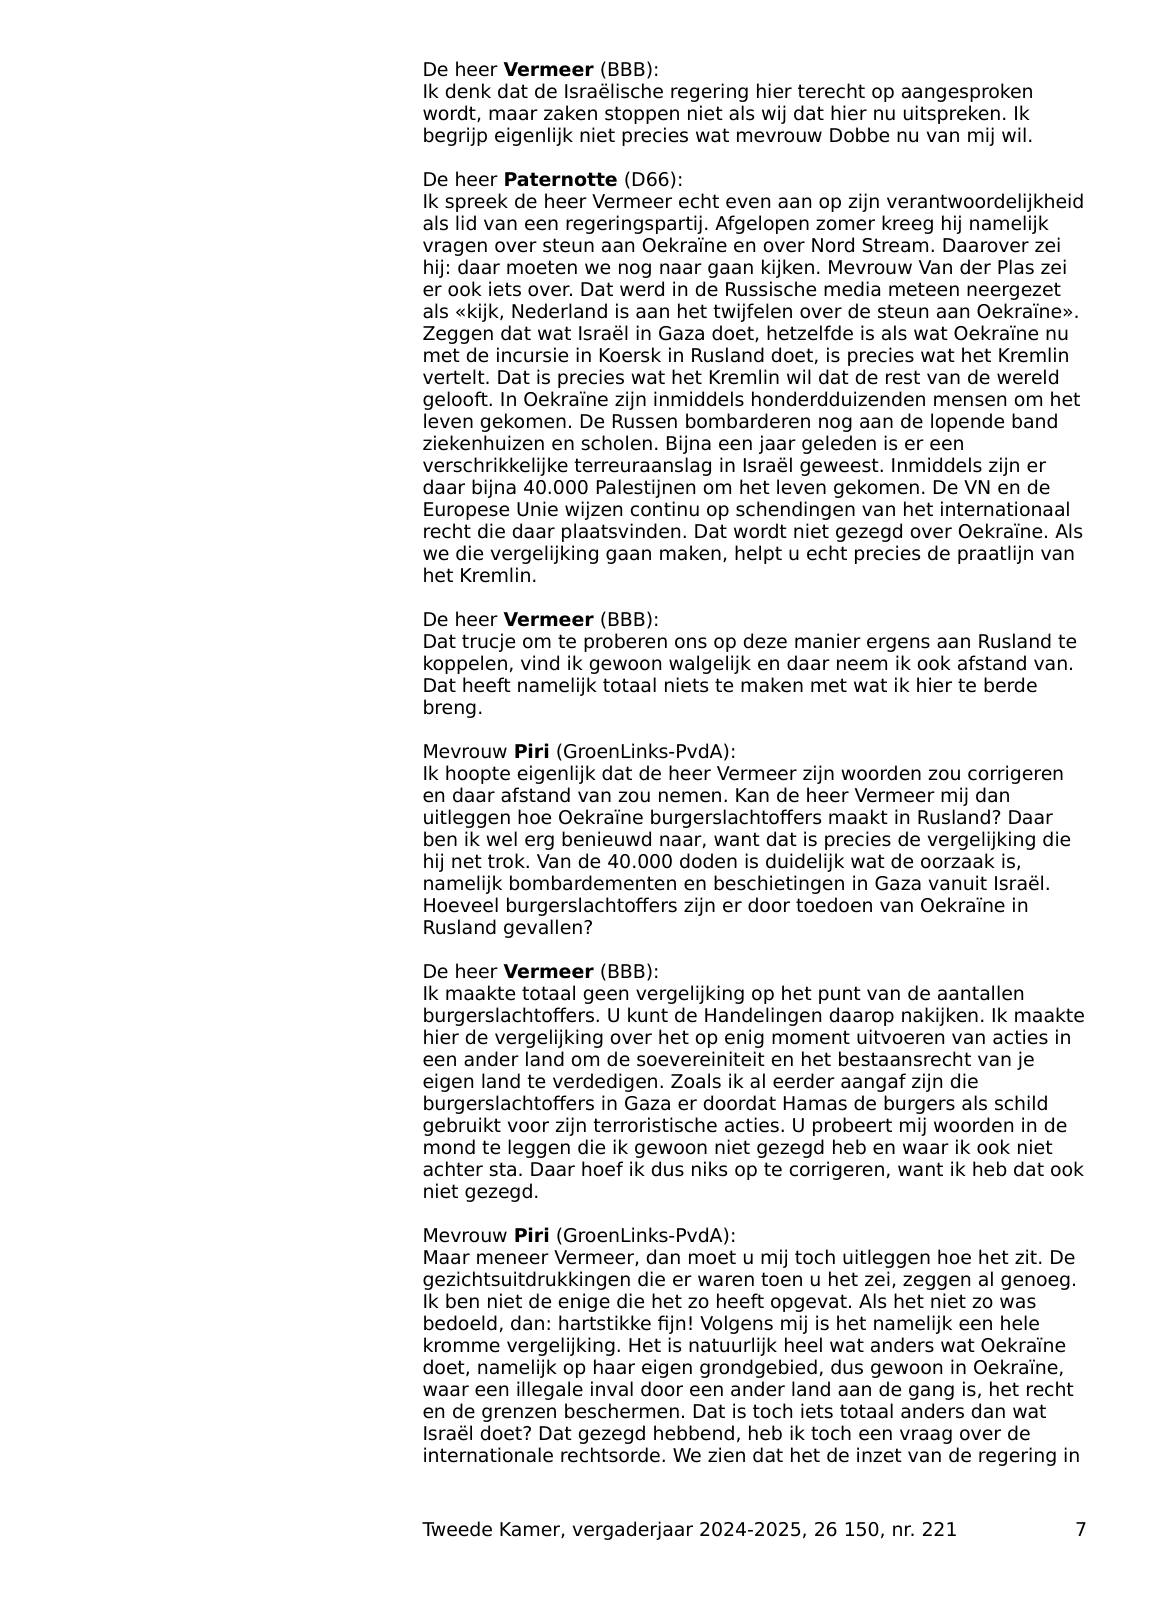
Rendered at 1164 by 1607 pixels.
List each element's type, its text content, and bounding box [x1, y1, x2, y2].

text De heer Vermeer (BBB): [422, 59, 1087, 81]
text De heer Vermeer (BBB): [422, 609, 1087, 631]
text Maar meneer Vermeer, dan moet u mij toch uitleggen hoe het zit. De gezichtsuitdrukkingen die er waren toen u het zei, zeggen al genoeg. Ik ben niet de enige die het zo heeft opgevat. Als het niet zo was bedoeld, dan: hartstikke fijn! Volgens mij is het namelijk een hele kromme vergelijking. Het is natuurlijk heel wat anders wat Oekraïne doet, namelijk op haar eigen grondgebied, dus gewoon in Oekraïne, waar een illegale inval door een ander land aan de gang is, het recht en de grenzen beschermen. Dat is toch iets totaal anders dan wat Israël doet? Dat gezegd hebbend, heb ik toch een vraag over de internationale rechtsorde. We zien dat het de inzet van de regering in [422, 1247, 1087, 1467]
text Mevrouw Piri (GroenLinks-PvdA): [422, 741, 1087, 763]
text Ik spreek de heer Vermeer echt even aan op zijn verantwoordelijkheid als lid van een regeringspartij. Afgelopen zomer kreeg hij namelijk vragen over steun aan Oekraïne en over Nord Stream. Daarover zei hij: daar moeten we nog naar gaan kijken. Mevrouw Van der Plas zei er ook iets over. Dat werd in de Russische media meteen neergezet als «kijk, Nederland is aan het twijfelen over de steun aan Oekraïne». Zeggen dat wat Israël in Gaza doet, hetzelfde is als wat Oekraïne nu met de incursie in Koersk in Rusland doet, is precies wat het Kremlin vertelt. Dat is precies wat het Kremlin wil dat de rest van de wereld gelooft. In Oekraïne zijn inmiddels honderdduizenden mensen om het leven gekomen. De Russen bombarderen nog aan de lopende band ziekenhuizen en scholen. Bijna een jaar geleden is er een verschrikkelijke terreuraanslag in Israël geweest. Inmiddels zijn er daar bijna 40.000 Palestijnen om het leven gekomen. De VN en de Europese Unie wijzen continu op schendingen van het internationaal recht die daar plaatsvinden. Dat wordt niet gezegd over Oekraïne. Als we die vergelijking gaan maken, helpt u echt precies de praatlijn van het Kremlin. [422, 191, 1087, 587]
text Ik hoopte eigenlijk dat de heer Vermeer zijn woorden zou corrigeren en daar afstand van zou nemen. Kan de heer Vermeer mij dan uitleggen hoe Oekraïne burgerslachtoffers maakt in Rusland? Daar ben ik wel erg benieuwd naar, want dat is precies de vergelijking die hij net trok. Van de 40.000 doden is duidelijk wat de oorzaak is, namelijk bombardementen en beschietingen in Gaza vanuit Israël. Hoeveel burgerslachtoffers zijn er door toedoen van Oekraïne in Rusland gevallen? [422, 763, 1087, 939]
text Ik denk dat de Israëlische regering hier terecht op aangesproken wordt, maar zaken stoppen niet als wij dat hier nu uitspreken. Ik begrijp eigenlijk niet precies wat mevrouw Dobbe nu van mij wil. [422, 81, 1087, 147]
text Mevrouw Piri (GroenLinks-PvdA): [422, 1225, 1087, 1247]
text De heer Vermeer (BBB): [422, 961, 1087, 983]
text Dat trucje om te proberen ons op deze manier ergens aan Rusland te koppelen, vind ik gewoon walgelijk en daar neem ik ook afstand van. Dat heeft namelijk totaal niets te maken met wat ik hier te berde breng. [422, 631, 1087, 719]
text Ik maakte totaal geen vergelijking op het punt van de aantallen burgerslachtoffers. U kunt de Handelingen daarop nakijken. Ik maakte hier de vergelijking over het op enig moment uitvoeren van acties in een ander land om de soevereiniteit en het bestaansrecht van je eigen land te verdedigen. Zoals ik al eerder aangaf zijn die burgerslachtoffers in Gaza er doordat Hamas de burgers als schild gebruikt voor zijn terroristische acties. U probeert mij woorden in de mond te leggen die ik gewoon niet gezegd heb en waar ik ook niet achter sta. Daar hoef ik dus niks op te corrigeren, want ik heb dat ook niet gezegd. [422, 983, 1087, 1203]
text De heer Paternotte (D66): [422, 169, 1087, 191]
